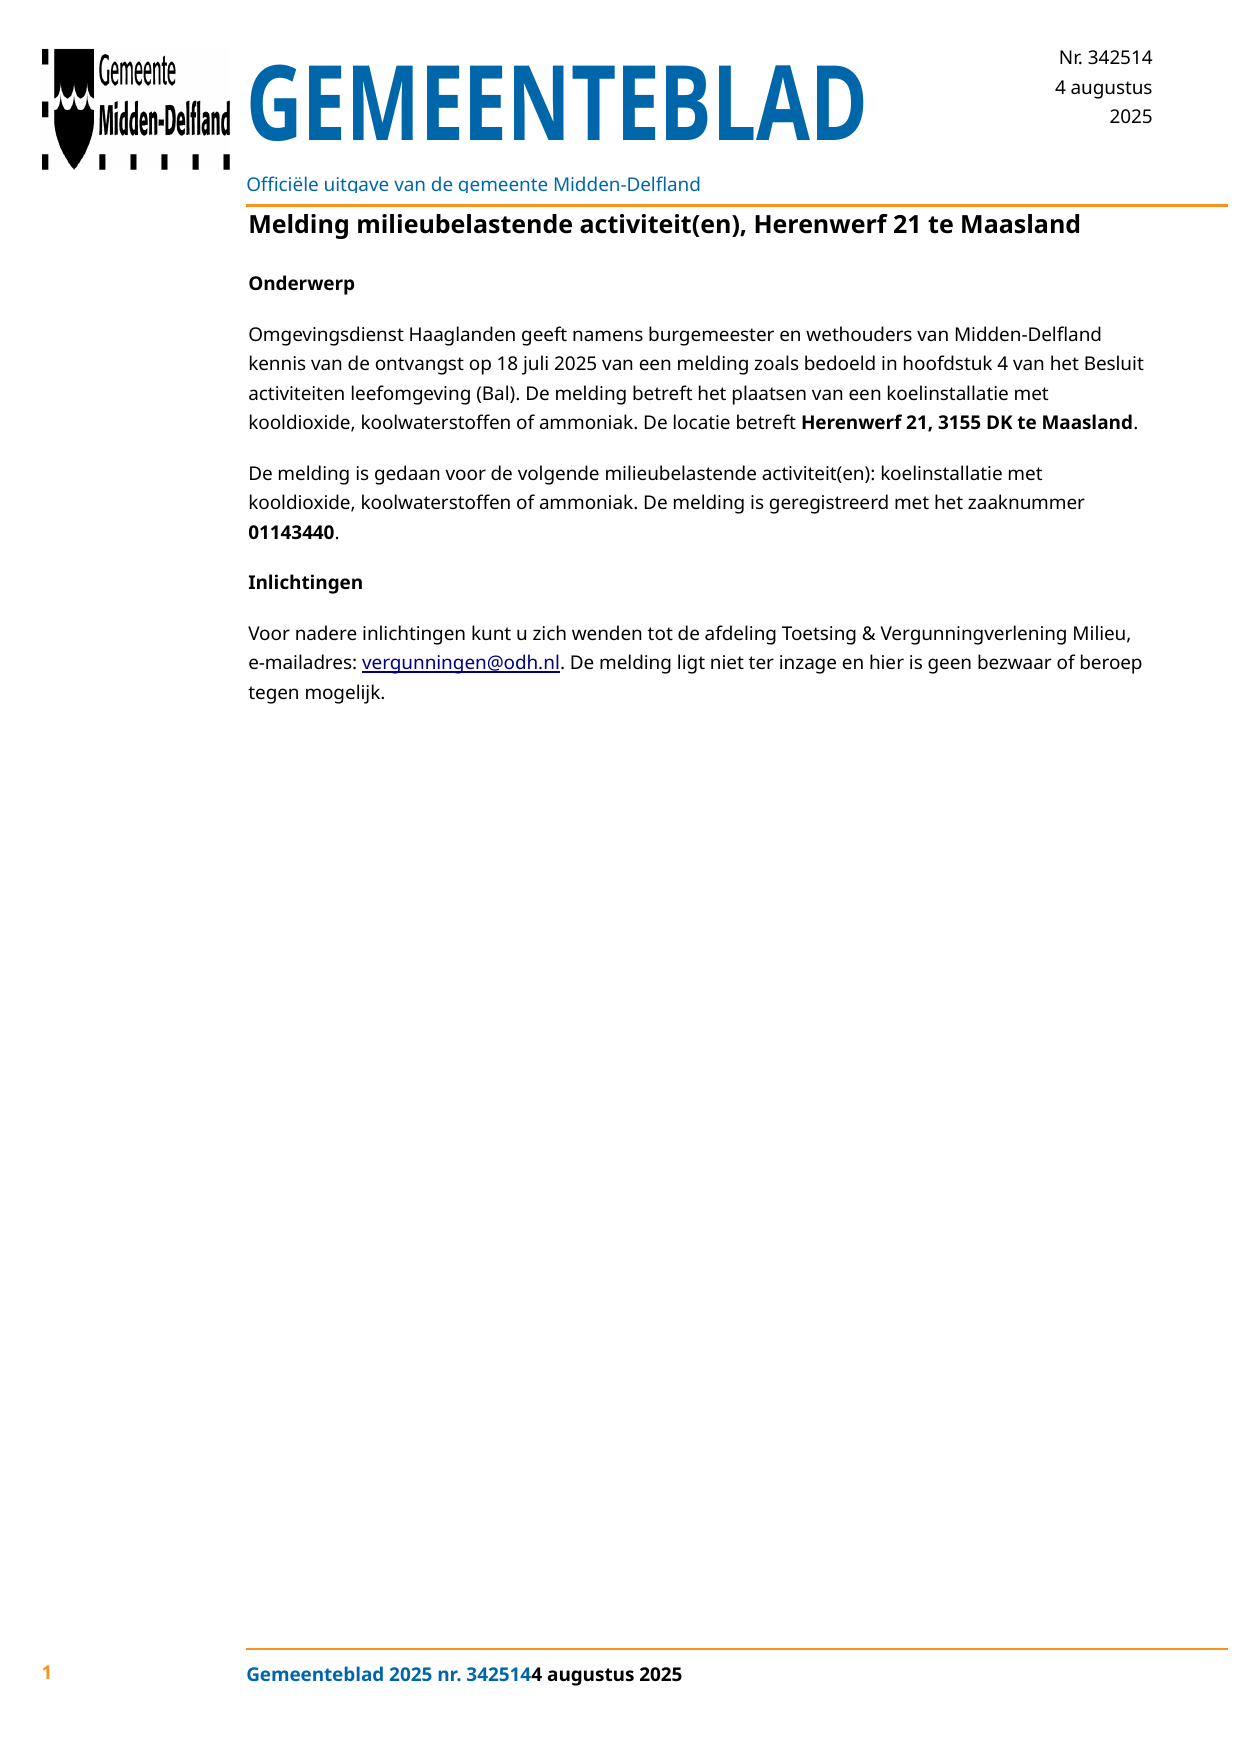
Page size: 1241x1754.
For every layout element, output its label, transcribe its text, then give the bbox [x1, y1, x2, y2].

text Voor nadere inlichtingen kunt u zich wenden tot de afdeling Toetsing & Vergunningverlening Milieu, e-mailadres: vergunningen@odh.nl. De melding ligt niet ter inzage en hier is geen bezwaar of beroep tegen mogelijk. [248, 620, 1152, 705]
picture [41, 47, 231, 172]
text Inlichtingen [248, 569, 1152, 595]
text Onderwerp [248, 270, 1152, 296]
text De melding is gedaan voor de volgende milieubelastende activiteit(en): koelinstallatie met kooldioxide, koolwaterstoffen of ammoniak. De melding is geregistreerd met het zaaknummer 01143440. [248, 460, 1152, 545]
text Melding milieubelastende activiteit(en), Herenwerf 21 te Maasland [248, 207, 1152, 241]
text Omgevingsdienst Haaglanden geeft namens burgemeester en wethouders van Midden-Delfland kennis van de ontvangst op 18 juli 2025 van een melding zoals bedoeld in hoofdstuk 4 van het Besluit activiteiten leefomgeving (Bal). De melding betreft het plaatsen van een koelinstallatie met kooldioxide, koolwaterstoffen of ammoniak. De locatie betreft Herenwerf 21, 3155 DK te Maasland. [248, 321, 1152, 435]
